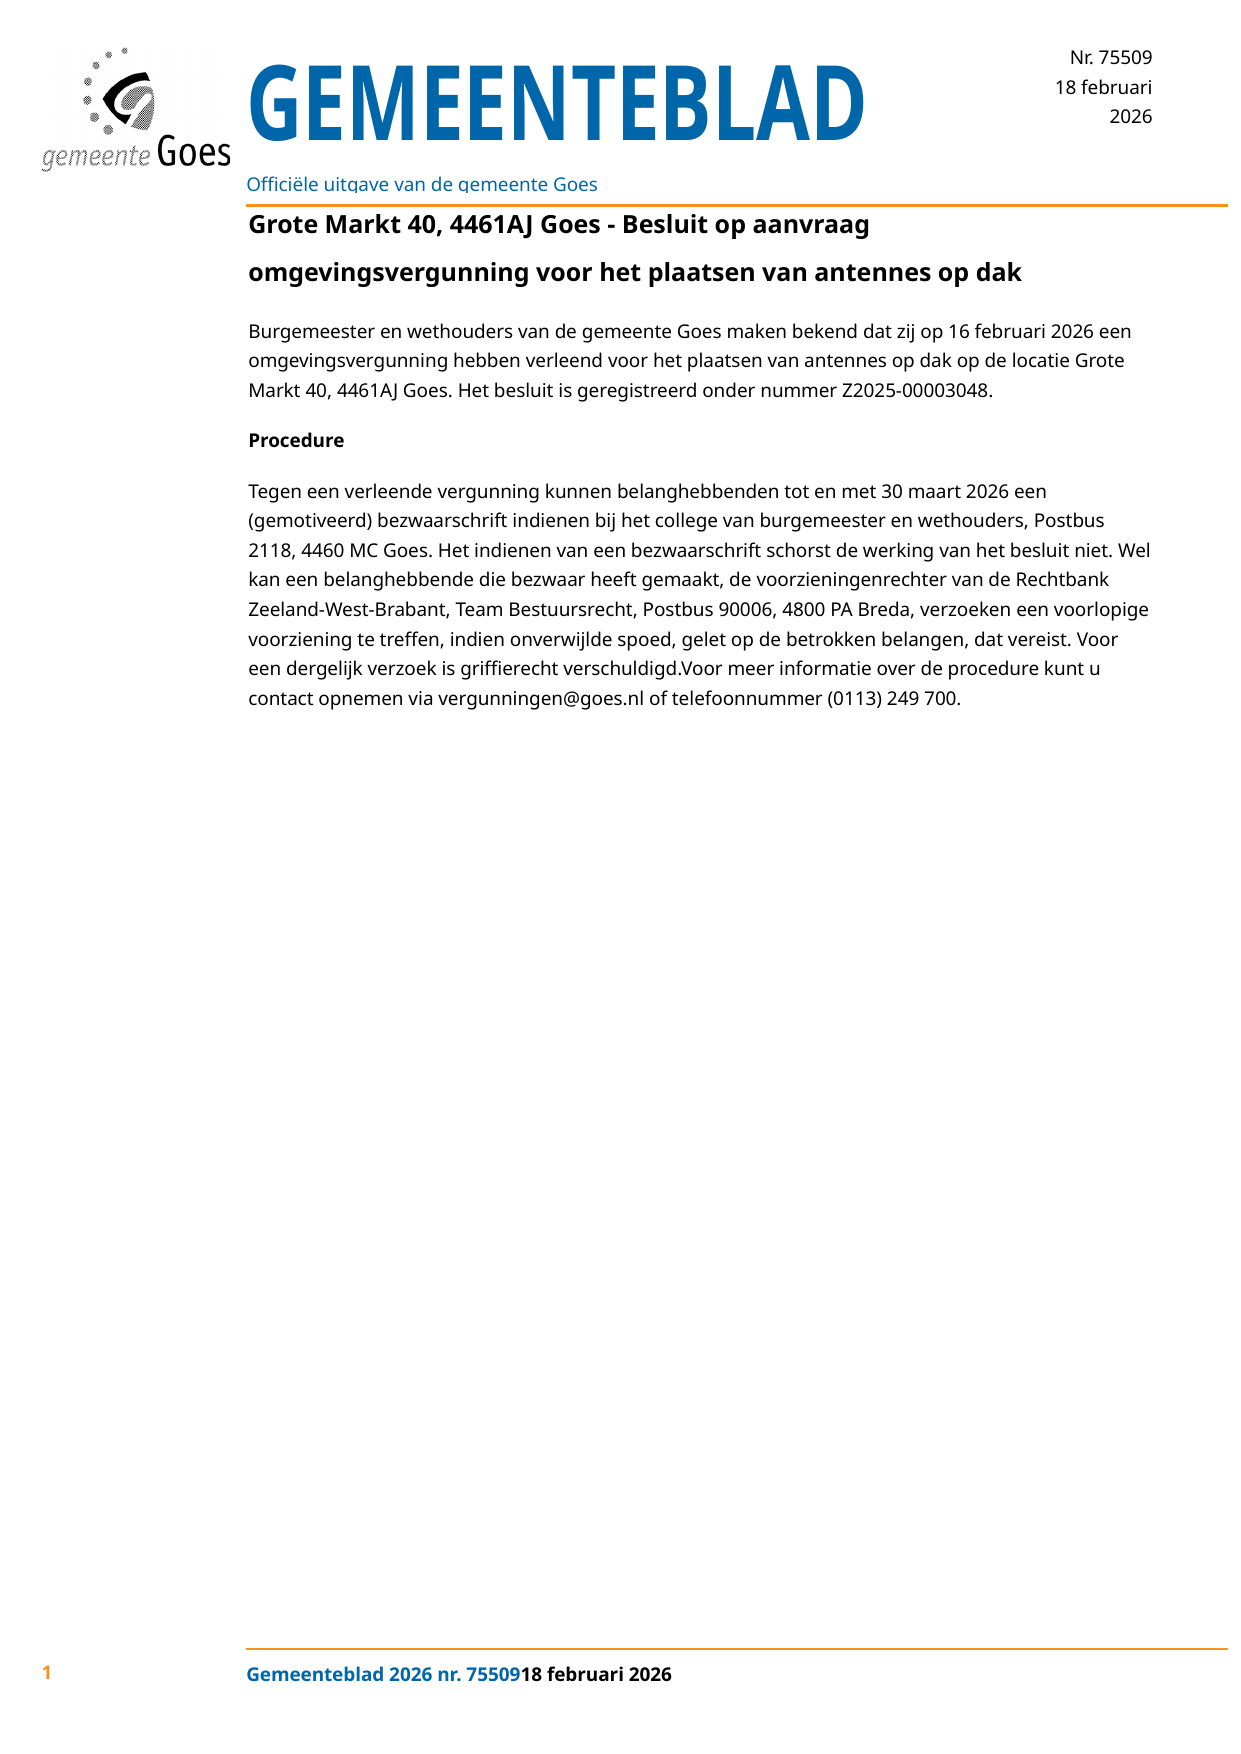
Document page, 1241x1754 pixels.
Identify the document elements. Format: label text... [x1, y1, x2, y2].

picture [41, 47, 231, 172]
text Grote Markt 40, 4461AJ Goes - Besluit op aanvraag omgevingsvergunning voor het plaatsen van antennes op dak [248, 207, 1152, 288]
text Burgemeester en wethouders van de gemeente Goes maken bekend dat zij op 16 februari 2026 een omgevingsvergunning hebben verleend voor het plaatsen van antennes op dak op de locatie Grote Markt 40, 4461AJ Goes. Het besluit is geregistreerd onder nummer Z2025-00003048. [248, 318, 1152, 403]
text Tegen een verleende vergunning kunnen belanghebbenden tot en met 30 maart 2026 een (gemotiveerd) bezwaarschrift indienen bij het college van burgemeester en wethouders, Postbus 2118, 4460 MC Goes. Het indienen van een bezwaarschrift schorst de werking van het besluit niet. Wel kan een belanghebbende die bezwaar heeft gemaakt, de voorzieningenrechter van de Rechtbank Zeeland-West-Brabant, Team Bestuursrecht, Postbus 90006, 4800 PA Breda, verzoeken een voorlopige voorziening te treffen, indien onverwijlde spoed, gelet op de betrokken belangen, dat vereist. Voor een dergelijk verzoek is griffierecht verschuldigd.Voor meer informatie over de procedure kunt u contact opnemen via vergunningen@goes.nl of telefoonnummer (0113) 249 700. [248, 478, 1152, 711]
text Procedure [248, 427, 1152, 453]
